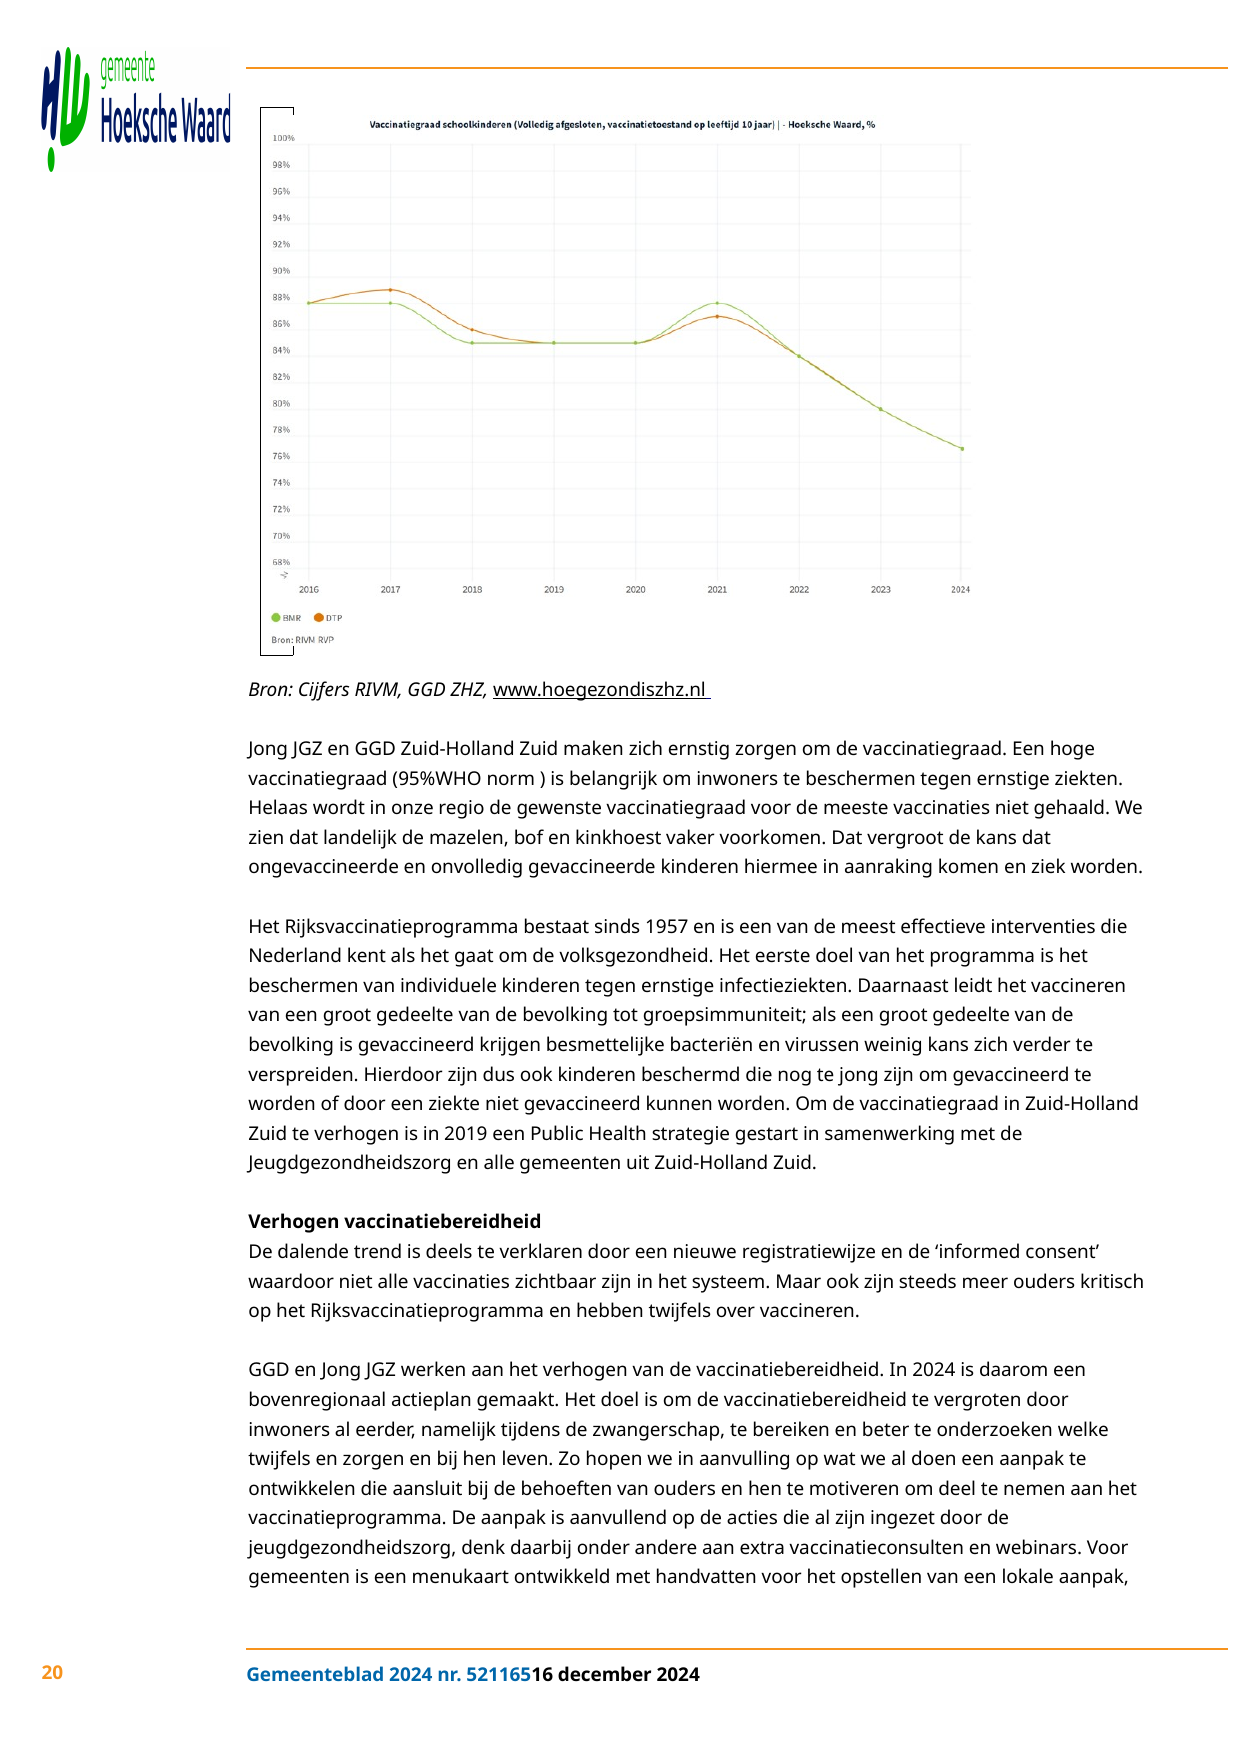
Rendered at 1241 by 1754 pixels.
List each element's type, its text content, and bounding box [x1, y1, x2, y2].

text De dalende trend is deels te verklaren door een nieuwe registratiewijze en de ‘informed consent’ waardoor niet alle vaccinaties zichtbaar zijn in het systeem. Maar ook zijn steeds meer ouders kritisch op het Rijksvaccinatieprogramma en hebben twijfels over vaccineren. [248, 1238, 1152, 1323]
text Jong JGZ en GGD Zuid-Holland Zuid maken zich ernstig zorgen om de vaccinatiegraad. Een hoge vaccinatiegraad (95%WHO norm ) is belangrijk om inwoners te beschermen tegen ernstige ziekten. Helaas wordt in onze regio de gewenste vaccinatiegraad voor de meeste vaccinaties niet gehaald. We zien dat landelijk de mazelen, bof en kinkhoest vaker voorkomen. Dat vergroot de kans dat ongevaccineerde en onvolledig gevaccineerde kinderen hiermee in aanraking komen en ziek worden. [248, 735, 1152, 879]
text Het Rijksvaccinatieprogramma bestaat sinds 1957 en is een van de meest effectieve interventies die Nederland kent als het gaat om de volksgezondheid. Het eerste doel van het programma is het beschermen van individuele kinderen tegen ernstige infectieziekten. Daarnaast leidt het vaccineren van een groot gedeelte van de bevolking tot groepsimmuniteit; als een groot gedeelte van de bevolking is gevaccineerd krijgen besmettelijke bacteriën en virussen weinig kans zich verder te verspreiden. Hierdoor zijn dus ook kinderen beschermd die nog te jong zijn om gevaccineerd te worden of door een ziekte niet gevaccineerd kunnen worden. Om de vaccinatiegraad in Zuid-Holland Zuid te verhogen is in 2019 een Public Health strategie gestart in samenwerking met de Jeugdgezondheidszorg en alle gemeenten uit Zuid-Holland Zuid. [248, 913, 1152, 1175]
text Verhogen vaccinatiebereidheid [248, 1209, 1152, 1234]
picture [41, 47, 231, 172]
picture [268, 115, 978, 646]
text Bron: Cijfers RIVM, GGD ZHZ, www.hoegezondiszhz.nl [248, 676, 1152, 702]
text GGD en Jong JGZ werken aan het verhogen van de vaccinatiebereidheid. In 2024 is daarom een bovenregionaal actieplan gemaakt. Het doel is om de vaccinatiebereidheid te vergroten door inwoners al eerder, namelijk tijdens de zwangerschap, te bereiken en beter te onderzoeken welke twijfels en zorgen en bij hen leven. Zo hopen we in aanvulling op wat we al doen een aanpak te ontwikkelen die aansluit bij de behoeften van ouders en hen te motiveren om deel te nemen aan het vaccinatieprogramma. De aanpak is aanvullend op de acties die al zijn ingezet door de jeugdgezondheidszorg, denk daarbij onder andere aan extra vaccinatieconsulten en webinars. Voor gemeenten is een menukaart ontwikkeld met handvatten voor het opstellen van een lokale aanpak, [248, 1357, 1152, 1589]
